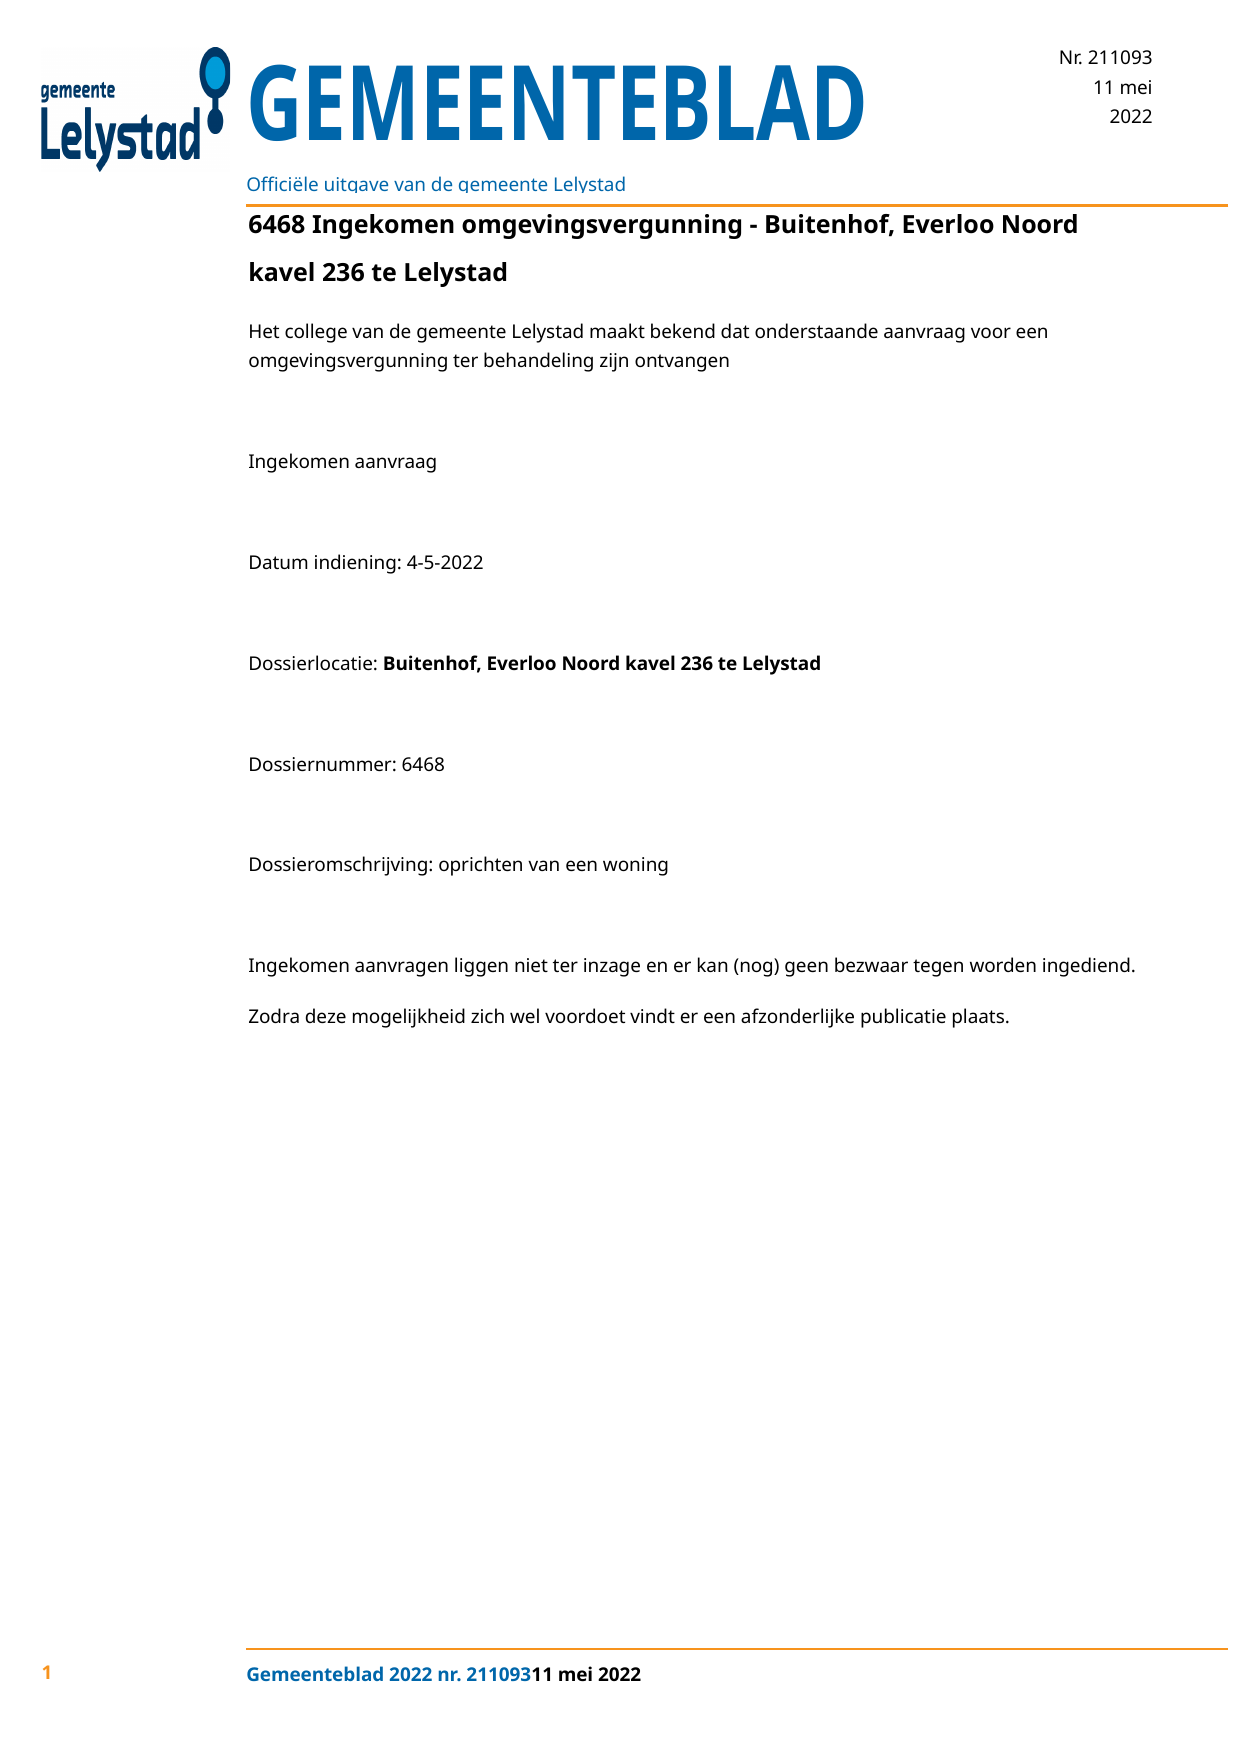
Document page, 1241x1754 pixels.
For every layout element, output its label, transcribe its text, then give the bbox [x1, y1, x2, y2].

text Ingekomen aanvraag [248, 448, 1152, 474]
text Ingekomen aanvragen liggen niet ter inzage en er kan (nog) geen bezwaar tegen worden ingediend. [248, 952, 1152, 978]
text Dossierlocatie: Buitenhof, Everloo Noord kavel 236 te Lelystad [248, 650, 1152, 676]
text 6468 Ingekomen omgevingsvergunning - Buitenhof, Everloo Noord kavel 236 te Lelystad [248, 207, 1152, 288]
text Het college van de gemeente Lelystad maakt bekend dat onderstaande aanvraag voor een omgevingsvergunning ter behandeling zijn ontvangen [248, 318, 1152, 373]
picture [41, 47, 231, 172]
text Dossiernummer: 6468 [248, 751, 1152, 777]
text Datum indiening: 4-5-2022 [248, 549, 1152, 575]
text Dossieromschrijving: oprichten van een woning [248, 852, 1152, 877]
text Zodra deze mogelijkheid zich wel voordoet vindt er een afzonderlijke publicatie plaats. [248, 1003, 1152, 1029]
